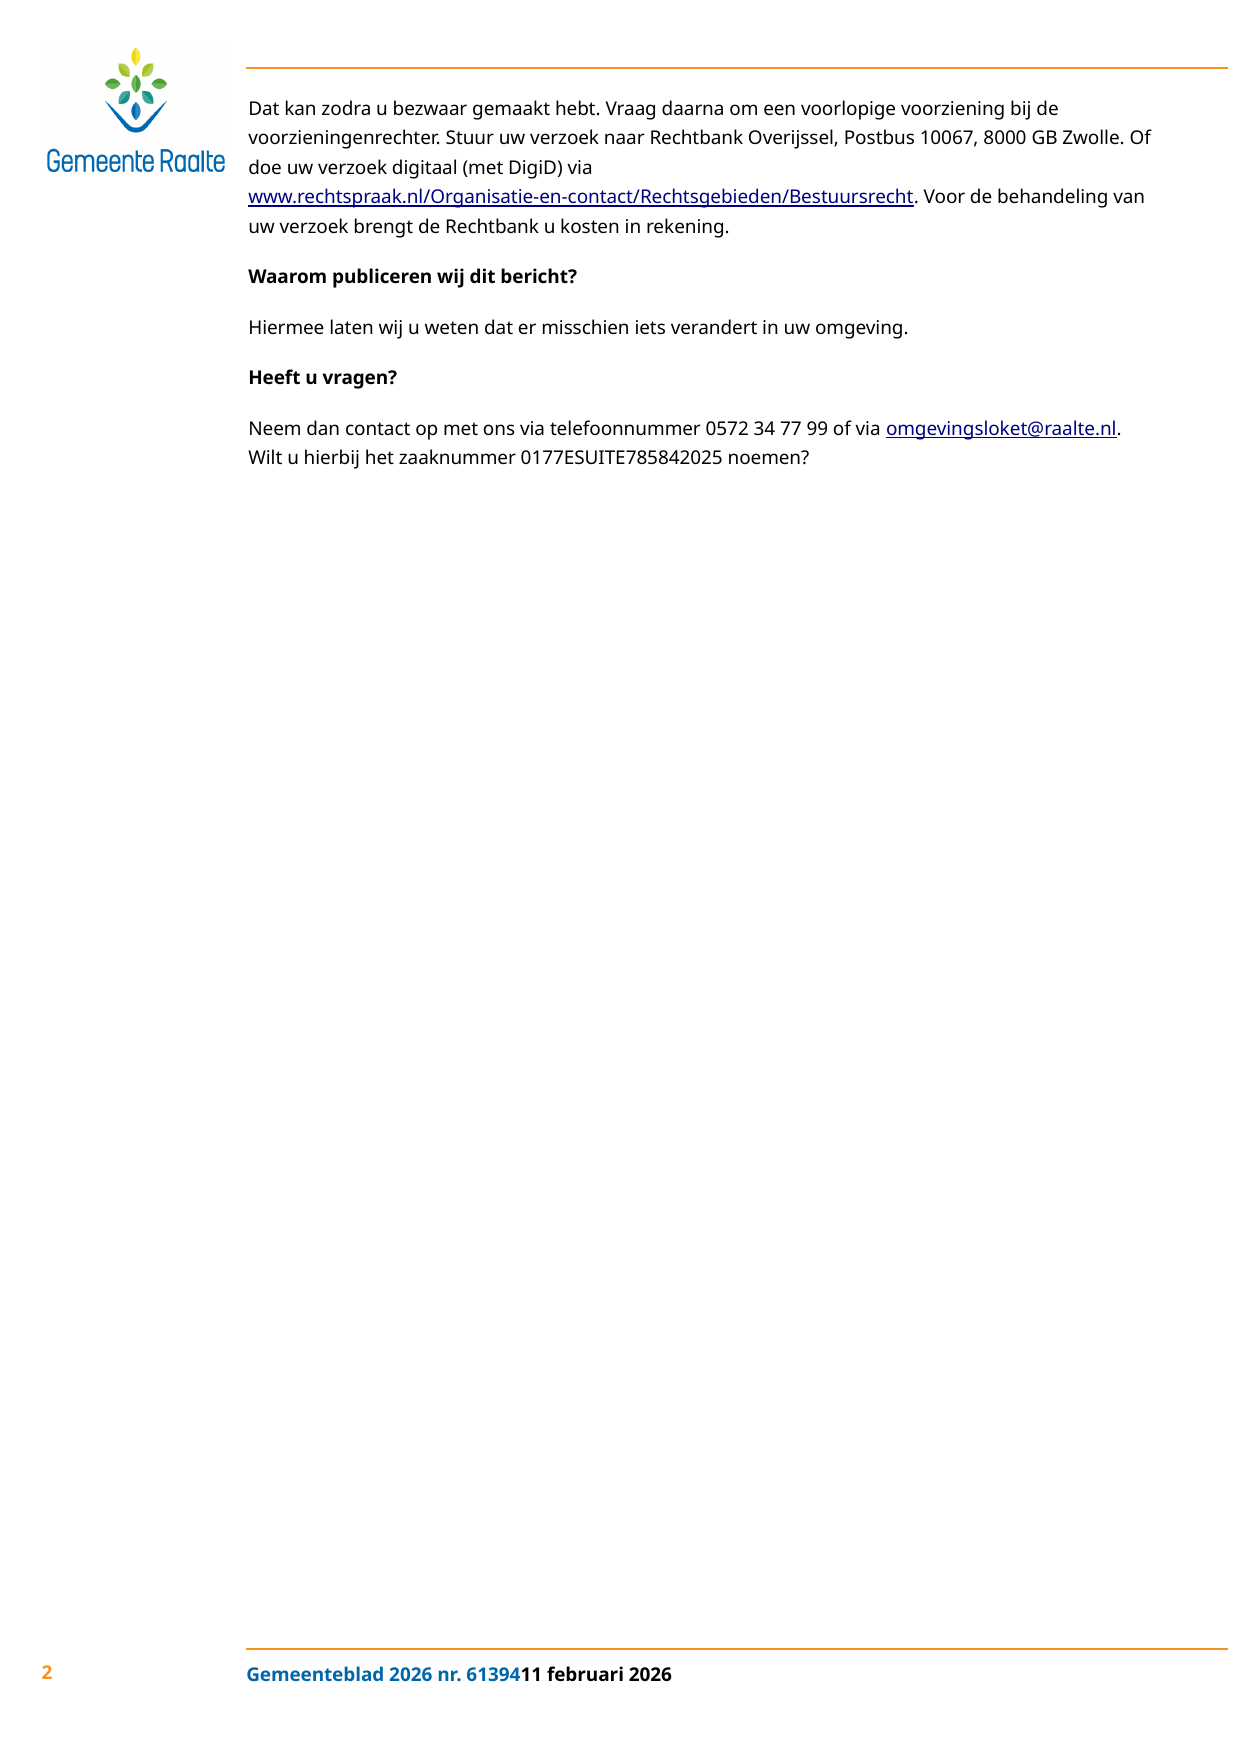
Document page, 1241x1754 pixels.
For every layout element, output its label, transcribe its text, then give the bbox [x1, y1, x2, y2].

text Dat kan zodra u bezwaar gemaakt hebt. Vraag daarna om een voorlopige voorziening bij de voorzieningenrechter. Stuur uw verzoek naar Rechtbank Overijssel, Postbus 10067, 8000 GB Zwolle. Of doe uw verzoek digitaal (met DigiD) via www.rechtspraak.nl/Organisatie-en-contact/Rechtsgebieden/Bestuursrecht. Voor de behandeling van uw verzoek brengt de Rechtbank u kosten in rekening. [248, 95, 1152, 239]
text Heeft u vragen? [248, 364, 1152, 390]
picture [41, 47, 231, 172]
text Hiermee laten wij u weten dat er misschien iets verandert in uw omgeving. [248, 314, 1152, 340]
text Neem dan contact op met ons via telefoonnummer 0572 34 77 99 of via omgevingsloket@raalte.nl. Wilt u hierbij het zaaknummer 0177ESUITE785842025 noemen? [248, 415, 1152, 470]
text Waarom publiceren wij dit bericht? [248, 263, 1152, 289]
